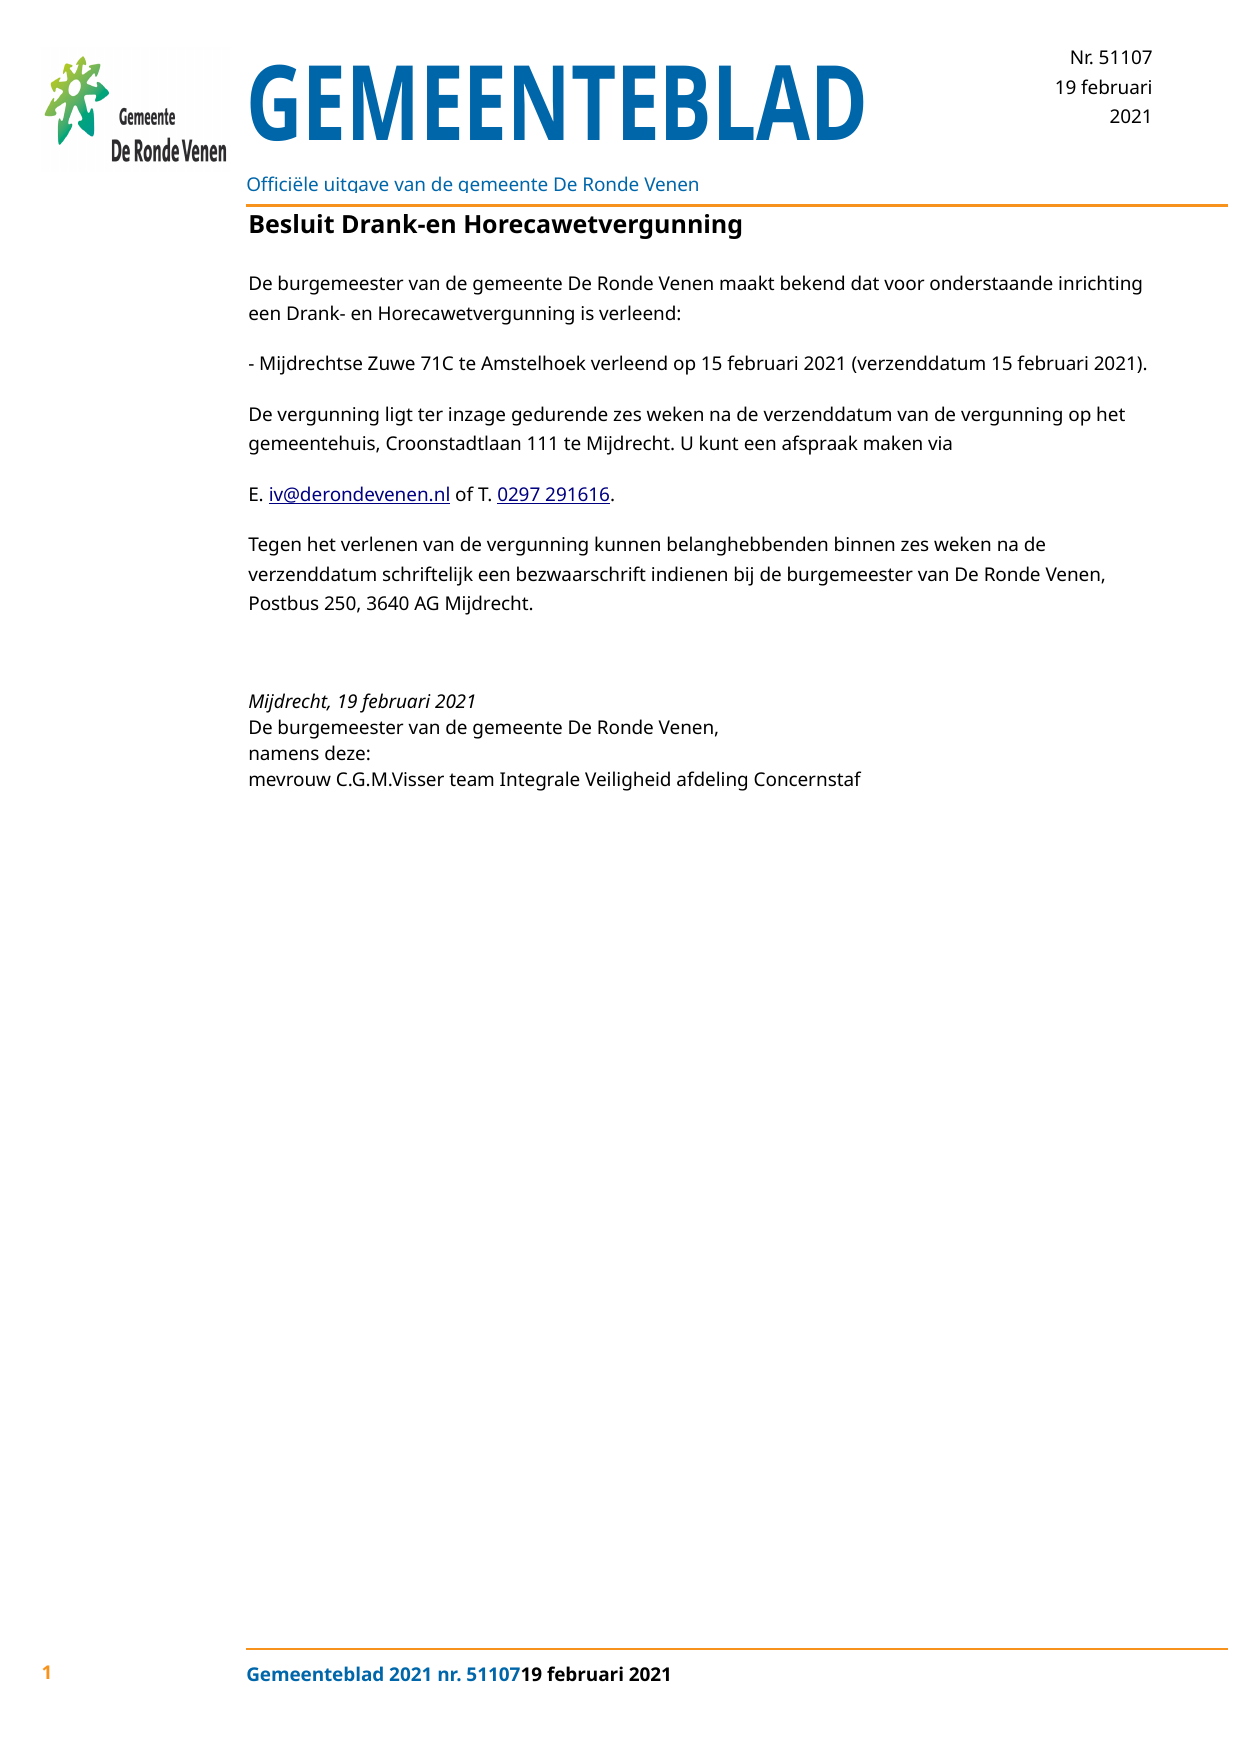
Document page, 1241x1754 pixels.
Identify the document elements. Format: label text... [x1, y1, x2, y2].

picture [41, 47, 231, 172]
text mevrouw C.G.M.Visser team Integrale Veiligheid afdeling Concernstaf [248, 766, 1152, 791]
text De vergunning ligt ter inzage gedurende zes weken na de verzenddatum van de vergunning op het gemeentehuis, Croonstadtlaan 111 te Mijdrecht. U kunt een afspraak maken via [248, 401, 1152, 456]
text Tegen het verlenen van de vergunning kunnen belanghebbenden binnen zes weken na de verzenddatum schriftelijk een bezwaarschrift indienen bij de burgemeester van De Ronde Venen, Postbus 250, 3640 AG Mijdrecht. [248, 531, 1152, 616]
text Besluit Drank-en Horecawetvergunning [248, 207, 1152, 241]
text De burgemeester van de gemeente De Ronde Venen, [248, 714, 1152, 740]
text Mijdrecht, 19 februari 2021 [248, 688, 1152, 714]
text De burgemeester van de gemeente De Ronde Venen maakt bekend dat voor onderstaande inrichting een Drank- en Horecawetvergunning is verleend: [248, 270, 1152, 326]
text - Mijdrechtse Zuwe 71C te Amstelhoek verleend op 15 februari 2021 (verzenddatum 15 februari 2021). [248, 350, 1152, 376]
text E. iv@derondevenen.nl of T. 0297 291616. [248, 481, 1152, 506]
text namens deze: [248, 740, 1152, 766]
